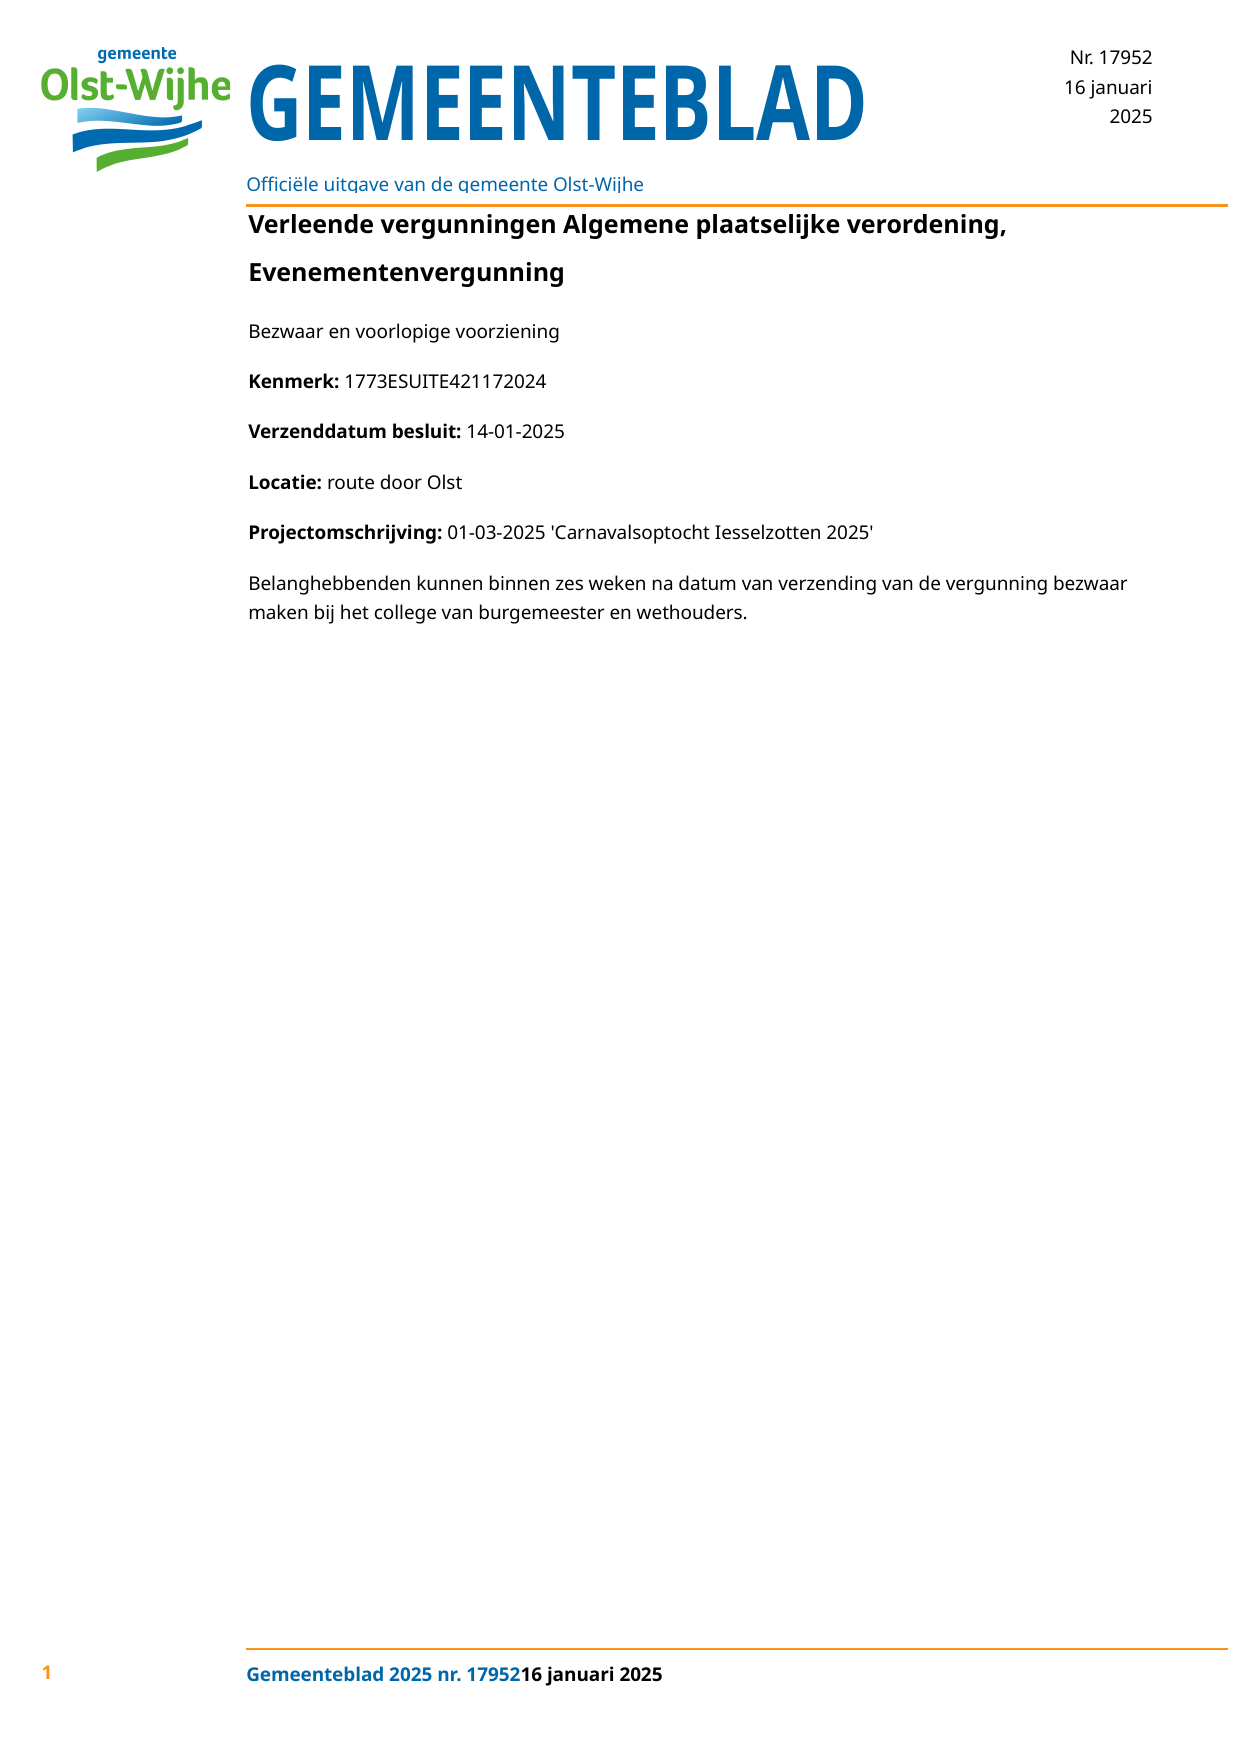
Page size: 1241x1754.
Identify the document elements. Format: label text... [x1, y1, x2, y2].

text Bezwaar en voorlopige voorziening [248, 318, 1152, 344]
text Verleende vergunningen Algemene plaatselijke verordening, Evenementenvergunning [248, 207, 1152, 288]
text Locatie: route door Olst [248, 469, 1152, 495]
text Kenmerk: 1773ESUITE421172024 [248, 368, 1152, 394]
text Belanghebbenden kunnen binnen zes weken na datum van verzending van de vergunning bezwaar maken bij het college van burgemeester en wethouders. [248, 570, 1152, 625]
text Verzenddatum besluit: 14-01-2025 [248, 419, 1152, 444]
text Projectomschrijving: 01-03-2025 'Carnavalsoptocht Iesselzotten 2025' [248, 519, 1152, 545]
picture [41, 47, 231, 172]
